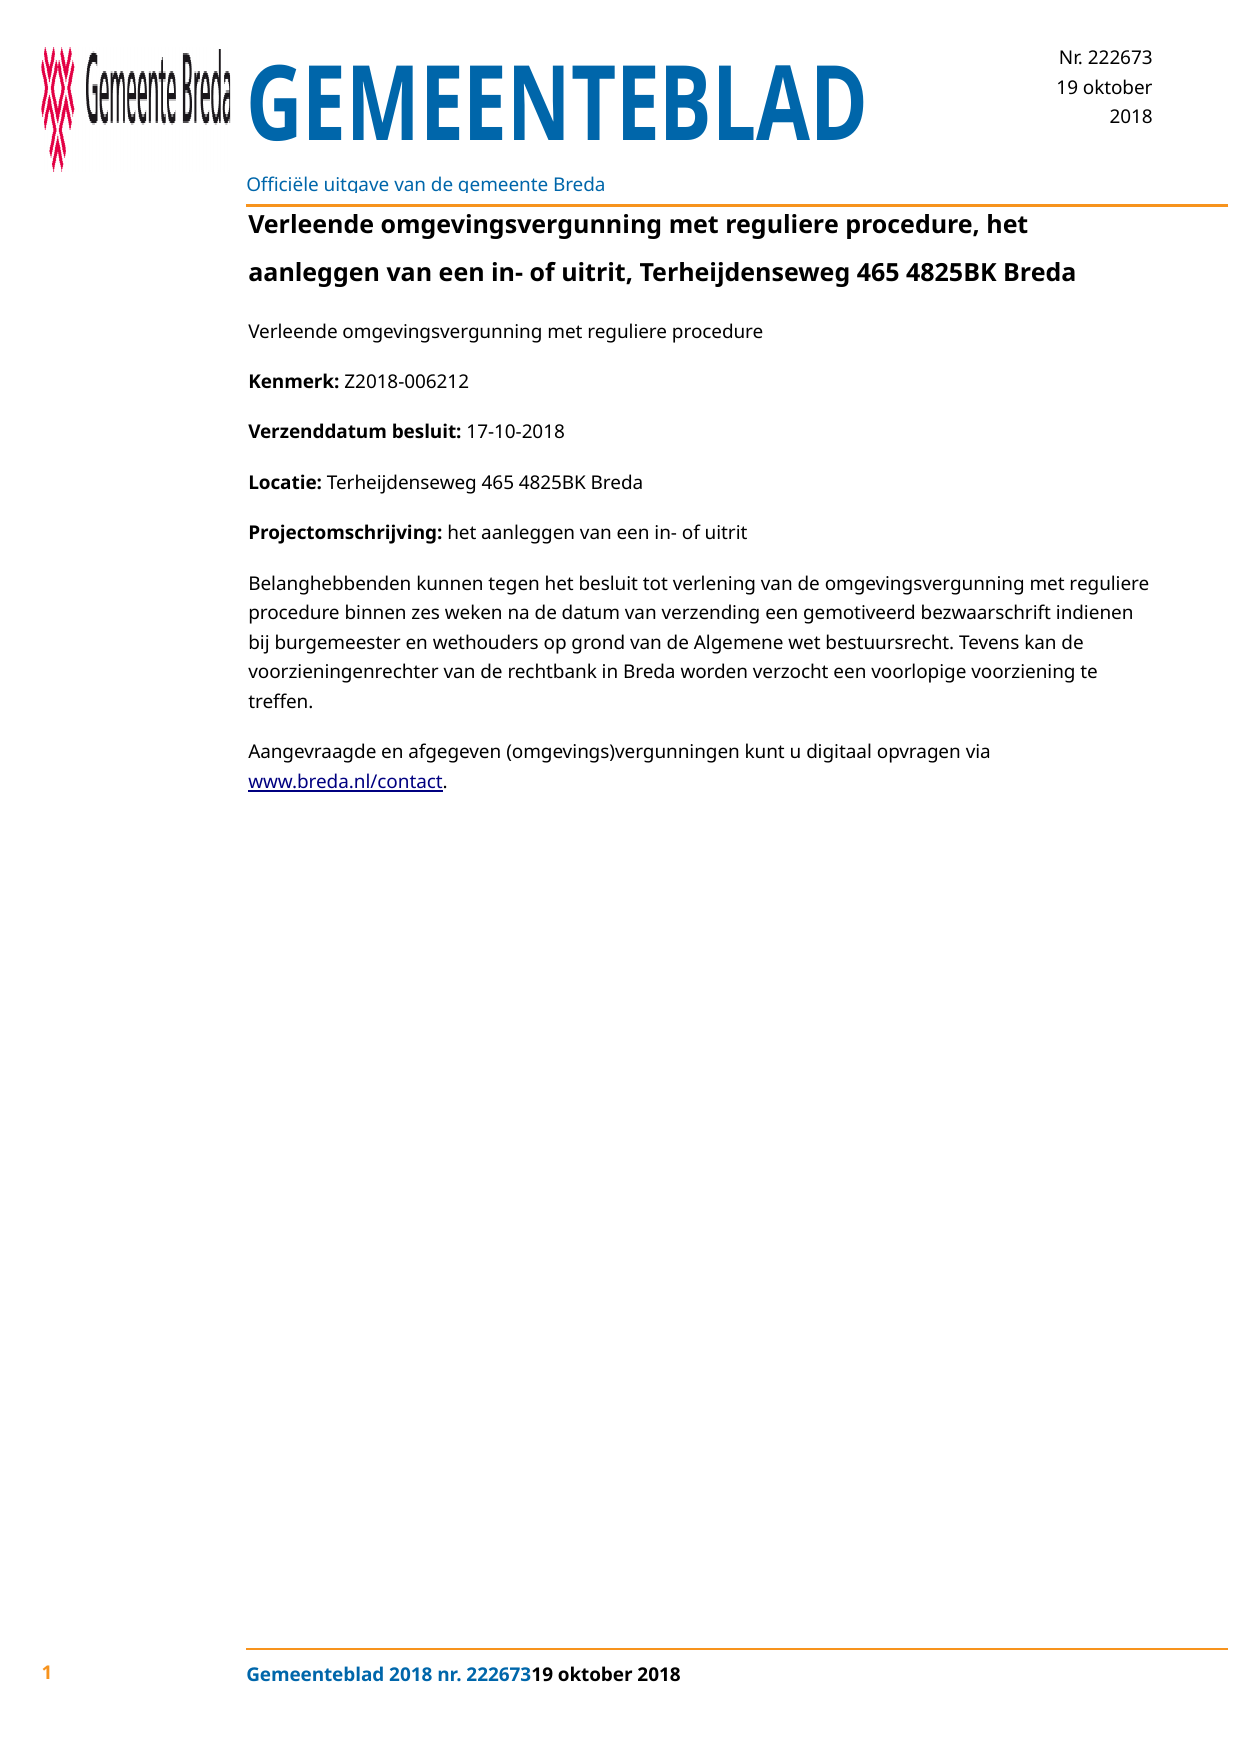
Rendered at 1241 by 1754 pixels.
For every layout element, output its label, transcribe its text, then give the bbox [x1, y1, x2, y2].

text Belanghebbenden kunnen tegen het besluit tot verlening van de omgevingsvergunning met reguliere procedure binnen zes weken na de datum van verzending een gemotiveerd bezwaarschrift indienen bij burgemeester en wethouders op grond van de Algemene wet bestuursrecht. Tevens kan de voorzieningenrechter van de rechtbank in Breda worden verzocht een voorlopige voorziening te treffen. [248, 570, 1152, 714]
text Verzenddatum besluit: 17-10-2018 [248, 419, 1152, 444]
text Locatie: Terheijdenseweg 465 4825BK Breda [248, 469, 1152, 495]
text Aangevraagde en afgegeven (omgevings)vergunningen kunt u digitaal opvragen via www.breda.nl/contact. [248, 739, 1152, 794]
text Verleende omgevingsvergunning met reguliere procedure [248, 318, 1152, 344]
text Projectomschrijving: het aanleggen van een in- of uitrit [248, 519, 1152, 545]
text Kenmerk: Z2018-006212 [248, 368, 1152, 394]
text Verleende omgevingsvergunning met reguliere procedure, het aanleggen van een in- of uitrit, Terheijdenseweg 465 4825BK Breda [248, 207, 1152, 288]
picture [41, 47, 231, 172]
